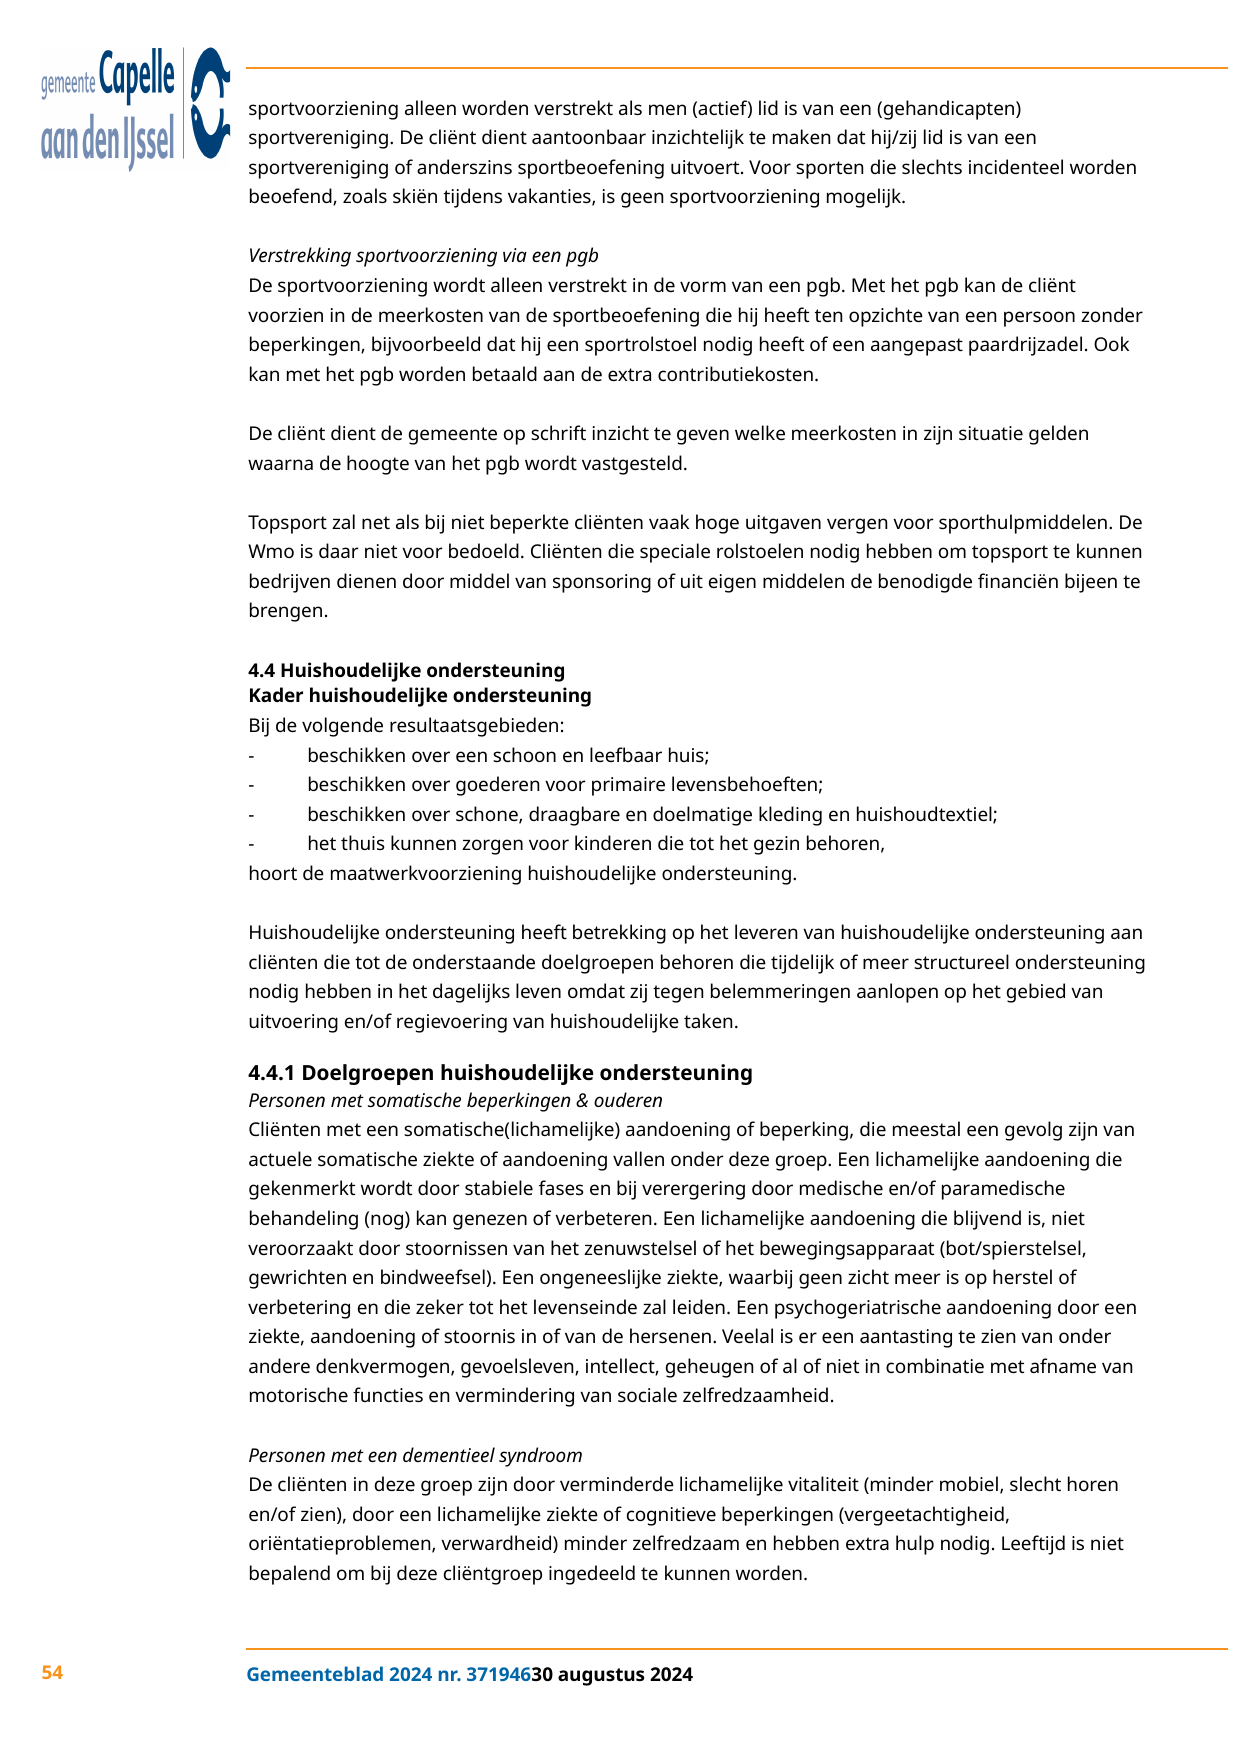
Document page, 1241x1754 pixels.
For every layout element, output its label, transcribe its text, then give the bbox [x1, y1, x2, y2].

text 4.4.1 Doelgroepen huishoudelijke ondersteuning [248, 1058, 1152, 1087]
picture [41, 47, 231, 172]
text Verstrekking sportvoorziening via een pgb [248, 243, 1152, 268]
text sportvoorziening alleen worden verstrekt als men (actief) lid is van een (gehandicapten) sportvereniging. De cliënt dient aantoonbaar inzichtelijk te maken dat hij/zij lid is van een sportvereniging of anderszins sportbeoefening uitvoert. Voor sporten die slechts incidenteel worden beoefend, zoals skiën tijdens vakanties, is geen sportvoorziening mogelijk. [248, 95, 1152, 209]
text Cliënten met een somatische(lichamelijke) aandoening of beperking, die meestal een gevolg zijn van actuele somatische ziekte of aandoening vallen onder deze groep. Een lichamelijke aandoening die gekenmerkt wordt door stabiele fases en bij verergering door medische en/of paramedische behandeling (nog) kan genezen of verbeteren. Een lichamelijke aandoening die blijvend is, niet veroorzaakt door stoornissen van het zenuwstelsel of het bewegingsapparaat (bot/spierstelsel, gewrichten en bindweefsel). Een ongeneeslijke ziekte, waarbij geen zicht meer is op herstel of verbetering en die zeker tot het levenseinde zal leiden. Een psychogeriatrische aandoening door een ziekte, aandoening of stoornis in of van de hersenen. Veelal is er een aantasting te zien van onder andere denkvermogen, gevoelsleven, intellect, geheugen of al of niet in combinatie met afname van motorische functies en vermindering van sociale zelfredzaamheid. [248, 1116, 1152, 1408]
text Kader huishoudelijke ondersteuning [248, 683, 1152, 708]
list beschikken over een schoon en leefbaar huis; [248, 742, 1152, 767]
text Personen met een dementieel syndroom [248, 1442, 1152, 1468]
text De cliënten in deze groep zijn door verminderde lichamelijke vitaliteit (minder mobiel, slecht horen en/of zien), door een lichamelijke ziekte of cognitieve beperkingen (vergeetachtigheid, oriëntatieproblemen, verwardheid) minder zelfredzaam en hebben extra hulp nodig. Leeftijd is niet bepalend om bij deze cliëntgroep ingedeeld te kunnen worden. [248, 1471, 1152, 1586]
text hoort de maatwerkvoorziening huishoudelijke ondersteuning. [248, 860, 1152, 886]
list beschikken over schone, draagbare en doelmatige kleding en huishoudtextiel; [248, 801, 1152, 827]
text 4.4 Huishoudelijke ondersteuning [248, 657, 1152, 683]
text Topsport zal net als bij niet beperkte cliënten vaak hoge uitgaven vergen voor sporthulpmiddelen. De Wmo is daar niet voor bedoeld. Cliënten die speciale rolstoelen nodig hebben om topsport te kunnen bedrijven dienen door middel van sponsoring of uit eigen middelen de benodigde financiën bijeen te brengen. [248, 509, 1152, 623]
list het thuis kunnen zorgen voor kinderen die tot het gezin behoren, [248, 831, 1152, 856]
text De sportvoorziening wordt alleen verstrekt in de vorm van een pgb. Met het pgb kan de cliënt voorzien in de meerkosten van de sportbeoefening die hij heeft ten opzichte van een persoon zonder beperkingen, bijvoorbeeld dat hij een sportrolstoel nodig heeft of een aangepast paardrijzadel. Ook kan met het pgb worden betaald aan de extra contributiekosten. [248, 272, 1152, 387]
text De cliënt dient de gemeente op schrift inzicht te geven welke meerkosten in zijn situatie gelden waarna de hoogte van het pgb wordt vastgesteld. [248, 420, 1152, 476]
text Bij de volgende resultaatsgebieden: [248, 712, 1152, 738]
list beschikken over goederen voor primaire levensbehoeften; [248, 771, 1152, 797]
text Huishoudelijke ondersteuning heeft betrekking op het leveren van huishoudelijke ondersteuning aan cliënten die tot de onderstaande doelgroepen behoren die tijdelijk of meer structureel ondersteuning nodig hebben in het dagelijks leven omdat zij tegen belemmeringen aanlopen op het gebied van uitvoering en/of regievoering van huishoudelijke taken. [248, 919, 1152, 1034]
text Personen met somatische beperkingen & ouderen [248, 1087, 1152, 1113]
